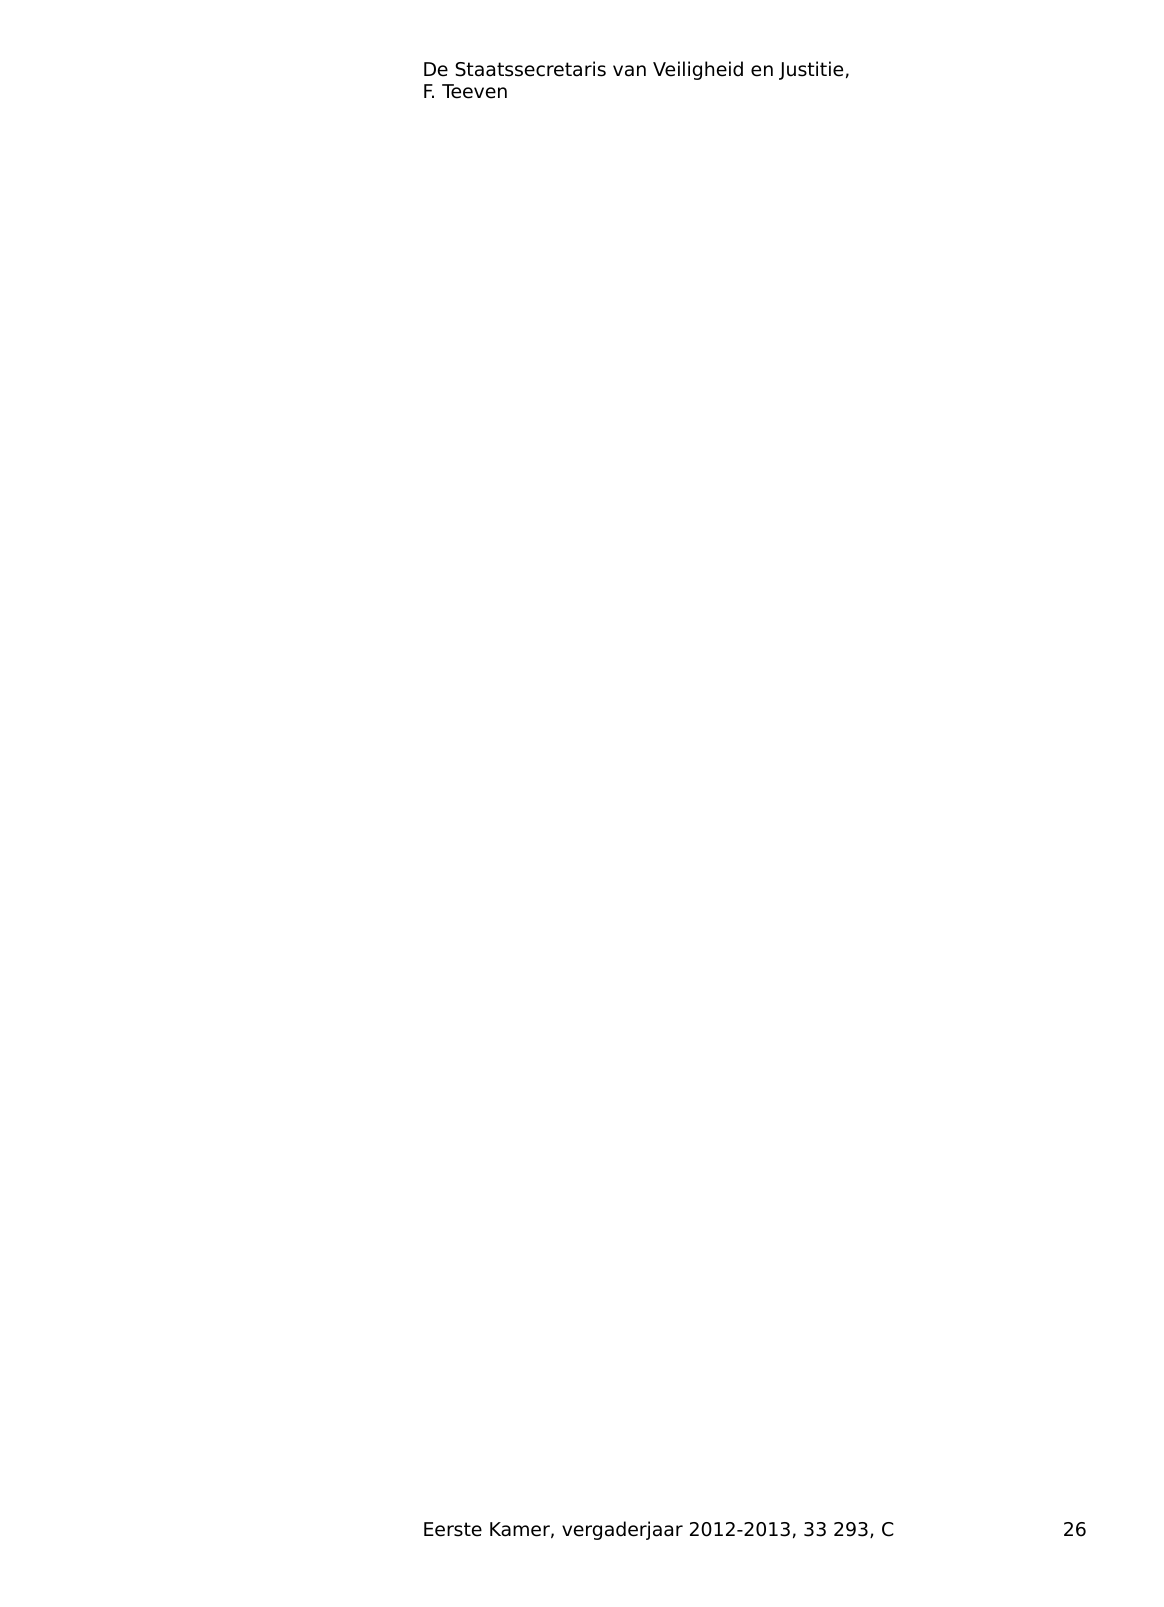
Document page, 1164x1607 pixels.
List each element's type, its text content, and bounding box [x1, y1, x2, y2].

text De Staatssecretaris van Veiligheid en Justitie, F. Teeven [422, 59, 1087, 103]
